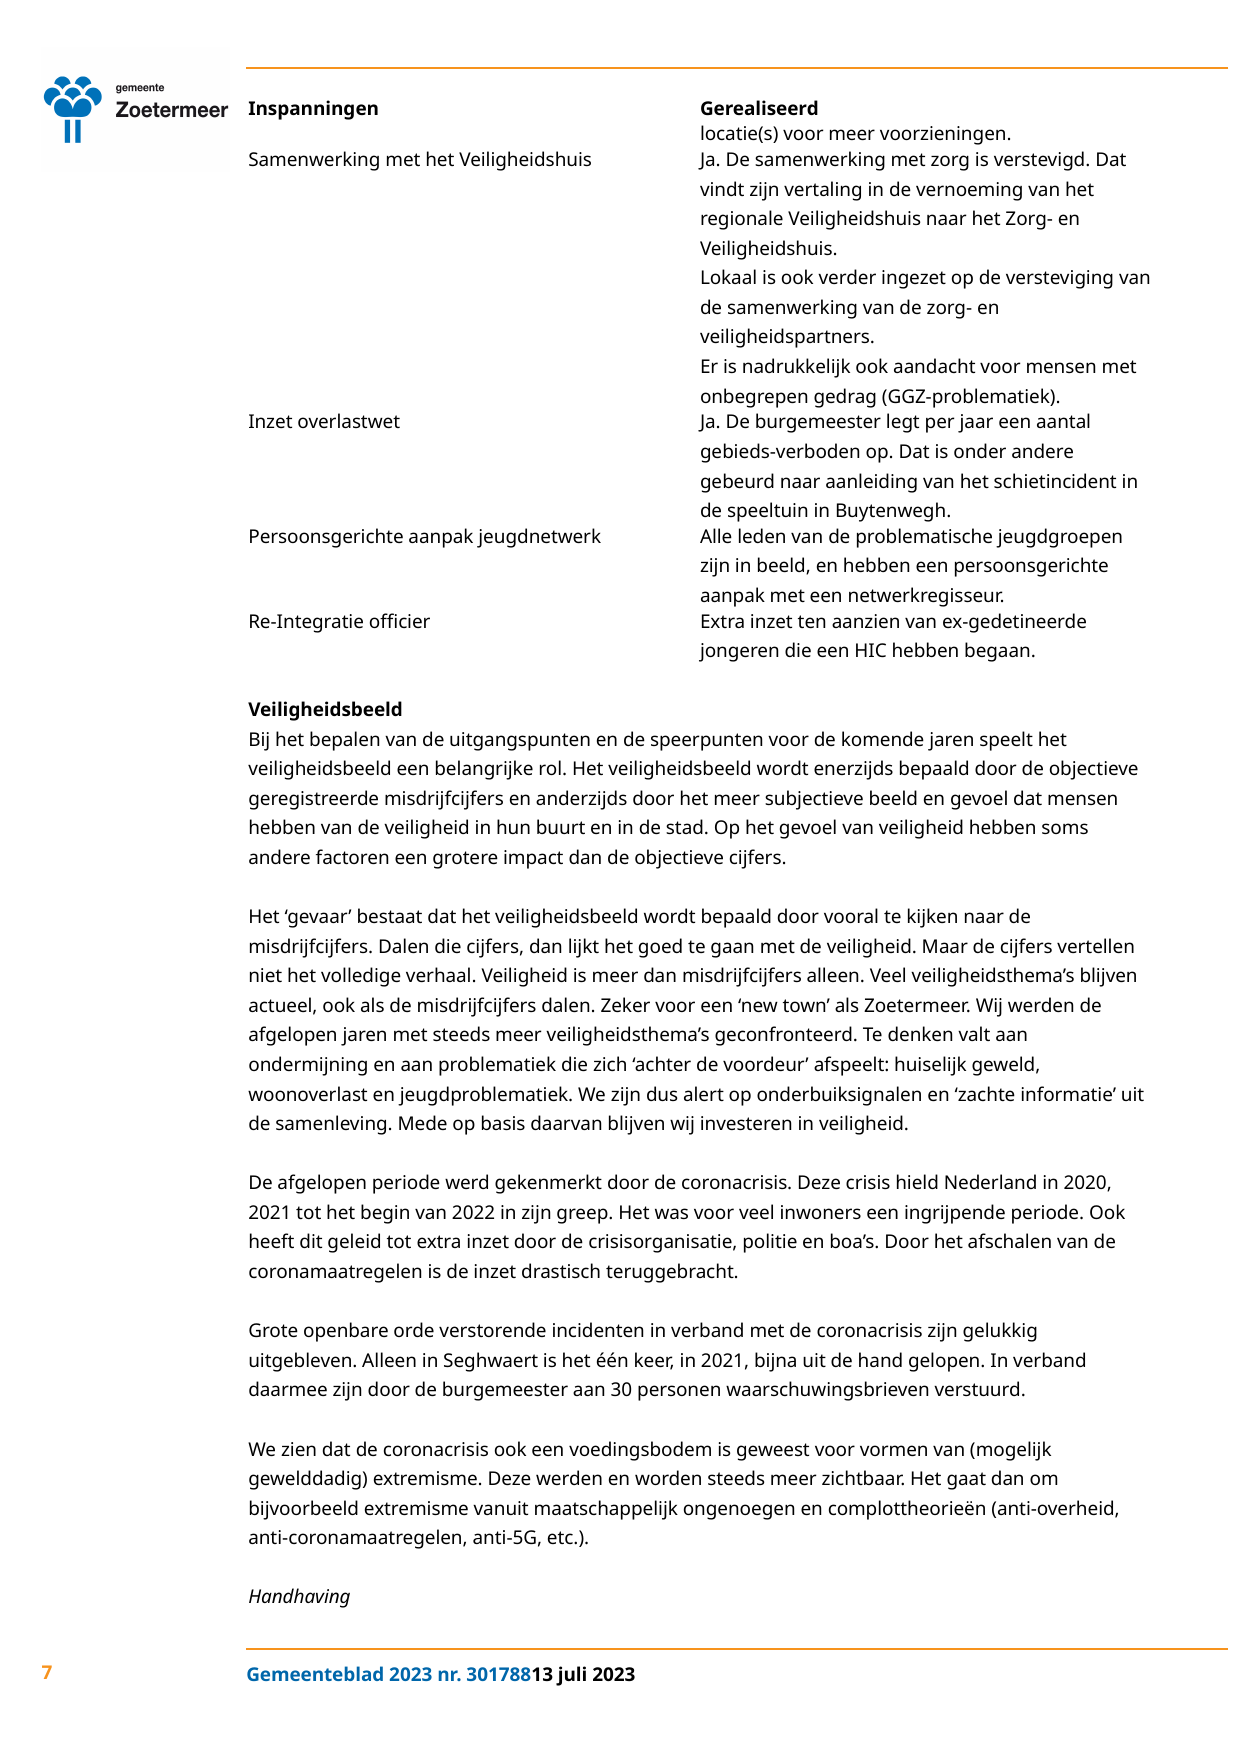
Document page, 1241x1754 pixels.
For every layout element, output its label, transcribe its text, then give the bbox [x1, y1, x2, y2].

text Bij het bepalen van de uitgangspunten en de speerpunten voor de komende jaren speelt het veiligheidsbeeld een belangrijke rol. Het veiligheidsbeeld wordt enerzijds bepaald door de objectieve geregistreerde misdrijfcijfers en anderzijds door het meer subjectieve beeld en gevoel dat mensen hebben van de veiligheid in hun buurt en in de stad. Op het gevoel van veiligheid hebben soms andere factoren een grotere impact dan de objectieve cijfers. [248, 726, 1152, 870]
table_cell Samenwerking met het Veiligheidshuis [248, 146, 700, 409]
table_header Inspanningen [248, 95, 700, 121]
text De afgelopen periode werd gekenmerkt door de coronacrisis. Deze crisis hield Nederland in 2020, 2021 tot het begin van 2022 in zijn greep. Het was voor veel inwoners een ingrijpende periode. Ook heeft dit geleid tot extra inzet door de crisisorganisatie, politie en boa’s. Door het afschalen van de coronamaatregelen is de inzet drastisch teruggebracht. [248, 1169, 1152, 1284]
text Veiligheidsbeeld [248, 696, 1152, 722]
table_cell Extra inzet ten aanzien van ex-gedetineerde jongeren die een HIC hebben begaan. [700, 608, 1152, 663]
text Handhaving [248, 1584, 1152, 1609]
table_cell [248, 121, 700, 146]
table_cell Alle leden van de problematische jeugdgroepen zijn in beeld, en hebben een persoonsgerichte aanpak met een netwerkregisseur. [700, 523, 1152, 608]
table_cell Persoonsgerichte aanpak jeugdnetwerk [248, 523, 700, 608]
text We zien dat de coronacrisis ook een voedingsbodem is geweest voor vormen van (mogelijk gewelddadig) extremisme. Deze werden en worden steeds meer zichtbaar. Het gaat dan om bijvoorbeeld extremisme vanuit maatschappelijk ongenoegen en complottheorieën (anti-overheid, anti-coronamaatregelen, anti-5G, etc.). [248, 1436, 1152, 1550]
table_cell Inzet overlastwet [248, 409, 700, 523]
table_header Gerealiseerd [700, 95, 1152, 121]
text Het ‘gevaar’ bestaat dat het veiligheidsbeeld wordt bepaald door vooral te kijken naar de misdrijfcijfers. Dalen die cijfers, dan lijkt het goed te gaan met de veiligheid. Maar de cijfers vertellen niet het volledige verhaal. Veiligheid is meer dan misdrijfcijfers alleen. Veel veiligheidsthema’s blijven actueel, ook als de misdrijfcijfers dalen. Zeker voor een ‘new town’ als Zoetermeer. Wij werden de afgelopen jaren met steeds meer veiligheidsthema’s geconfronteerd. Te denken valt aan ondermijning en aan problematiek die zich ‘achter de voordeur’ afspeelt: huiselijk geweld, woonoverlast en jeugdproblematiek. We zijn dus alert op onderbuiksignalen en ‘zachte informatie’ uit de samenleving. Mede op basis daarvan blijven wij investeren in veiligheid. [248, 903, 1152, 1136]
text Grote openbare orde verstorende incidenten in verband met de coronacrisis zijn gelukkig uitgebleven. Alleen in Seghwaert is het één keer, in 2021, bijna uit de hand gelopen. In verband daarmee zijn door de burgemeester aan 30 personen waarschuwingsbrieven verstuurd. [248, 1317, 1152, 1402]
table_cell locatie(s) voor meer voorzieningen. [700, 121, 1152, 146]
table_cell Ja. De samenwerking met zorg is verstevigd. Dat vindt zijn vertaling in de vernoeming van het regionale Veiligheidshuis naar het Zorg- en Veiligheidshuis. Lokaal is ook verder ingezet op de versteviging van de samenwerking van de zorg- en veiligheidspartners. Er is nadrukkelijk ook aandacht voor mensen met onbegrepen gedrag (GGZ-problematiek). [700, 146, 1152, 409]
picture [41, 47, 231, 172]
table_cell Re-Integratie officier [248, 608, 700, 663]
table_cell Ja. De burgemeester legt per jaar een aantal gebieds-verboden op. Dat is onder andere gebeurd naar aanleiding van het schietincident in de speeltuin in Buytenwegh. [700, 409, 1152, 523]
